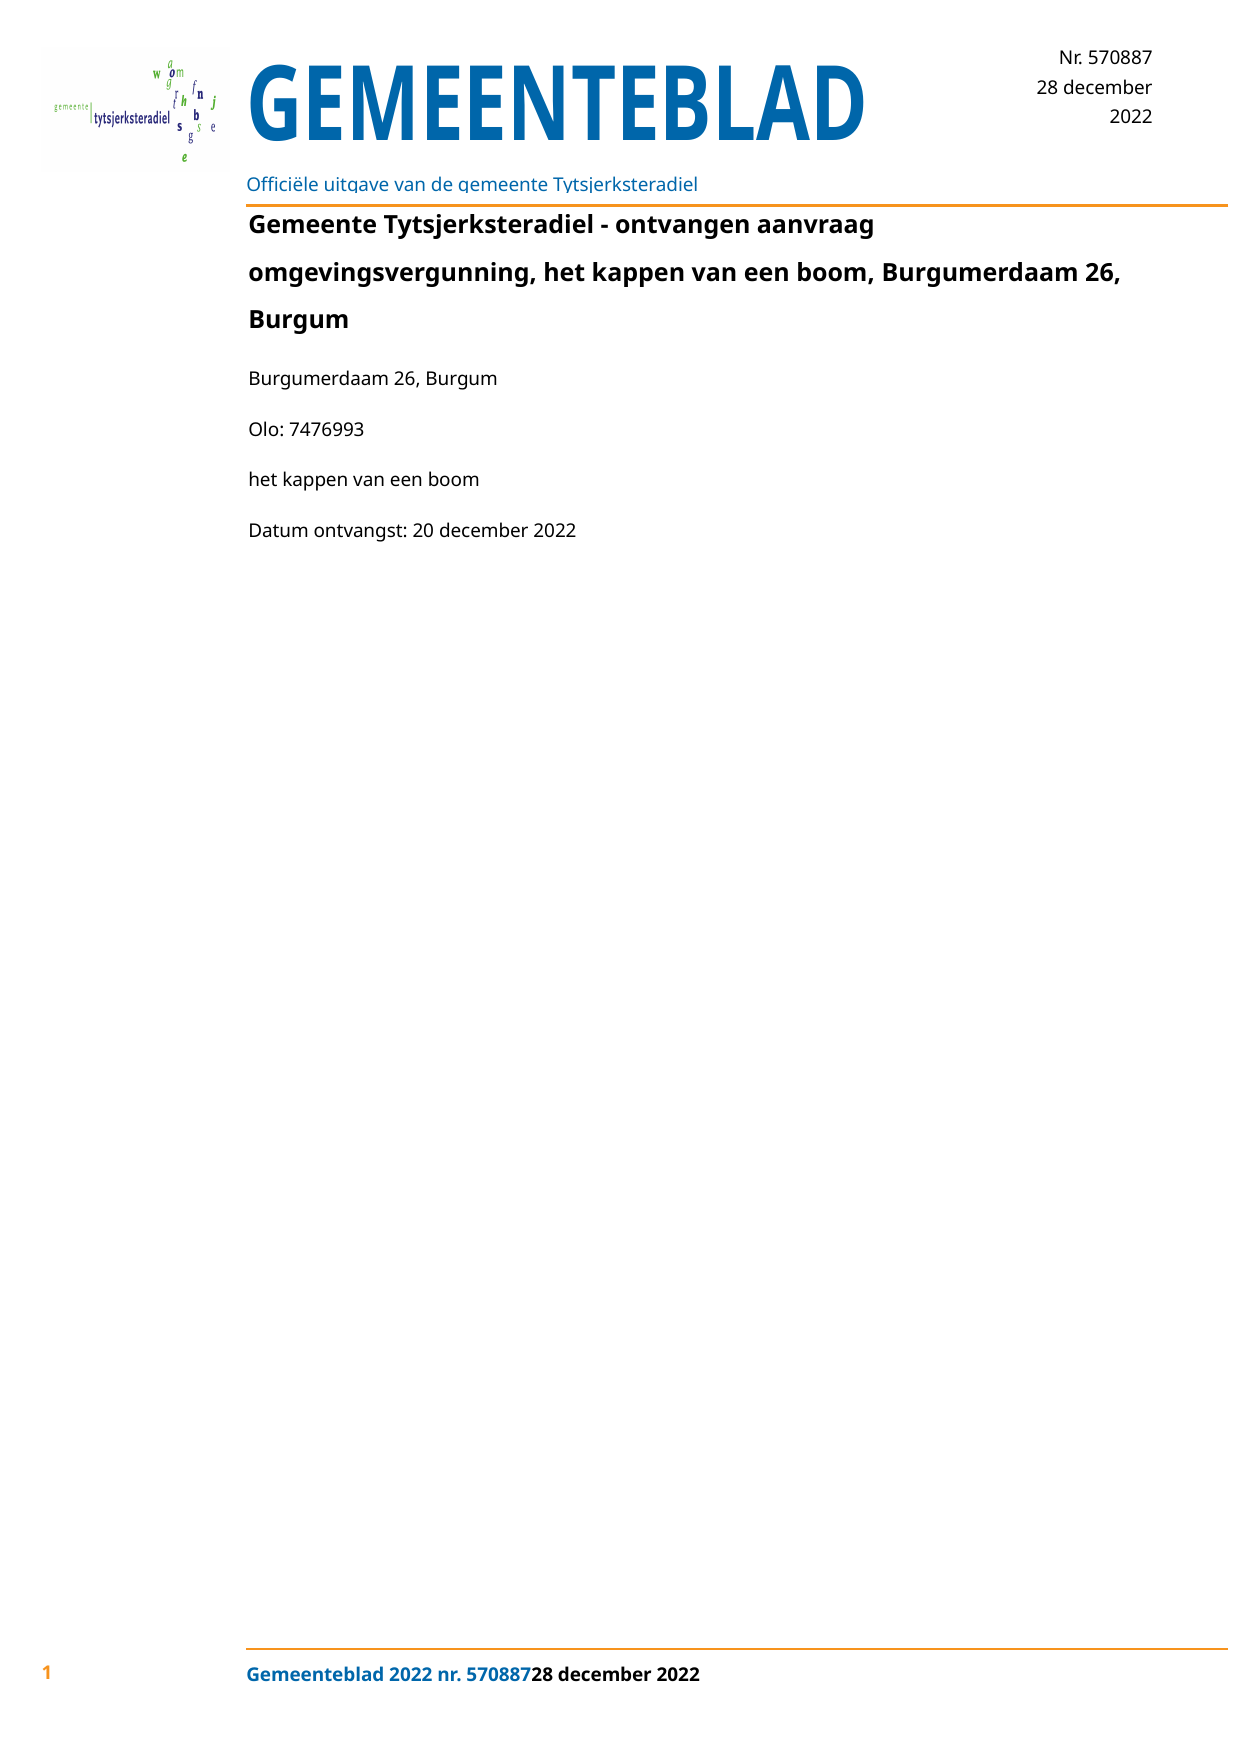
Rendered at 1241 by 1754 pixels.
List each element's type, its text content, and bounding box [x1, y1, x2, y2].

text Olo: 7476993 [248, 416, 1152, 442]
text Burgumerdaam 26, Burgum [248, 366, 1152, 391]
picture [41, 47, 231, 172]
text het kappen van een boom [248, 466, 1152, 492]
text Gemeente Tytsjerksteradiel - ontvangen aanvraag omgevingsvergunning, het kappen van een boom, Burgumerdaam 26, Burgum [248, 207, 1152, 336]
text Datum ontvangst: 20 december 2022 [248, 517, 1152, 542]
